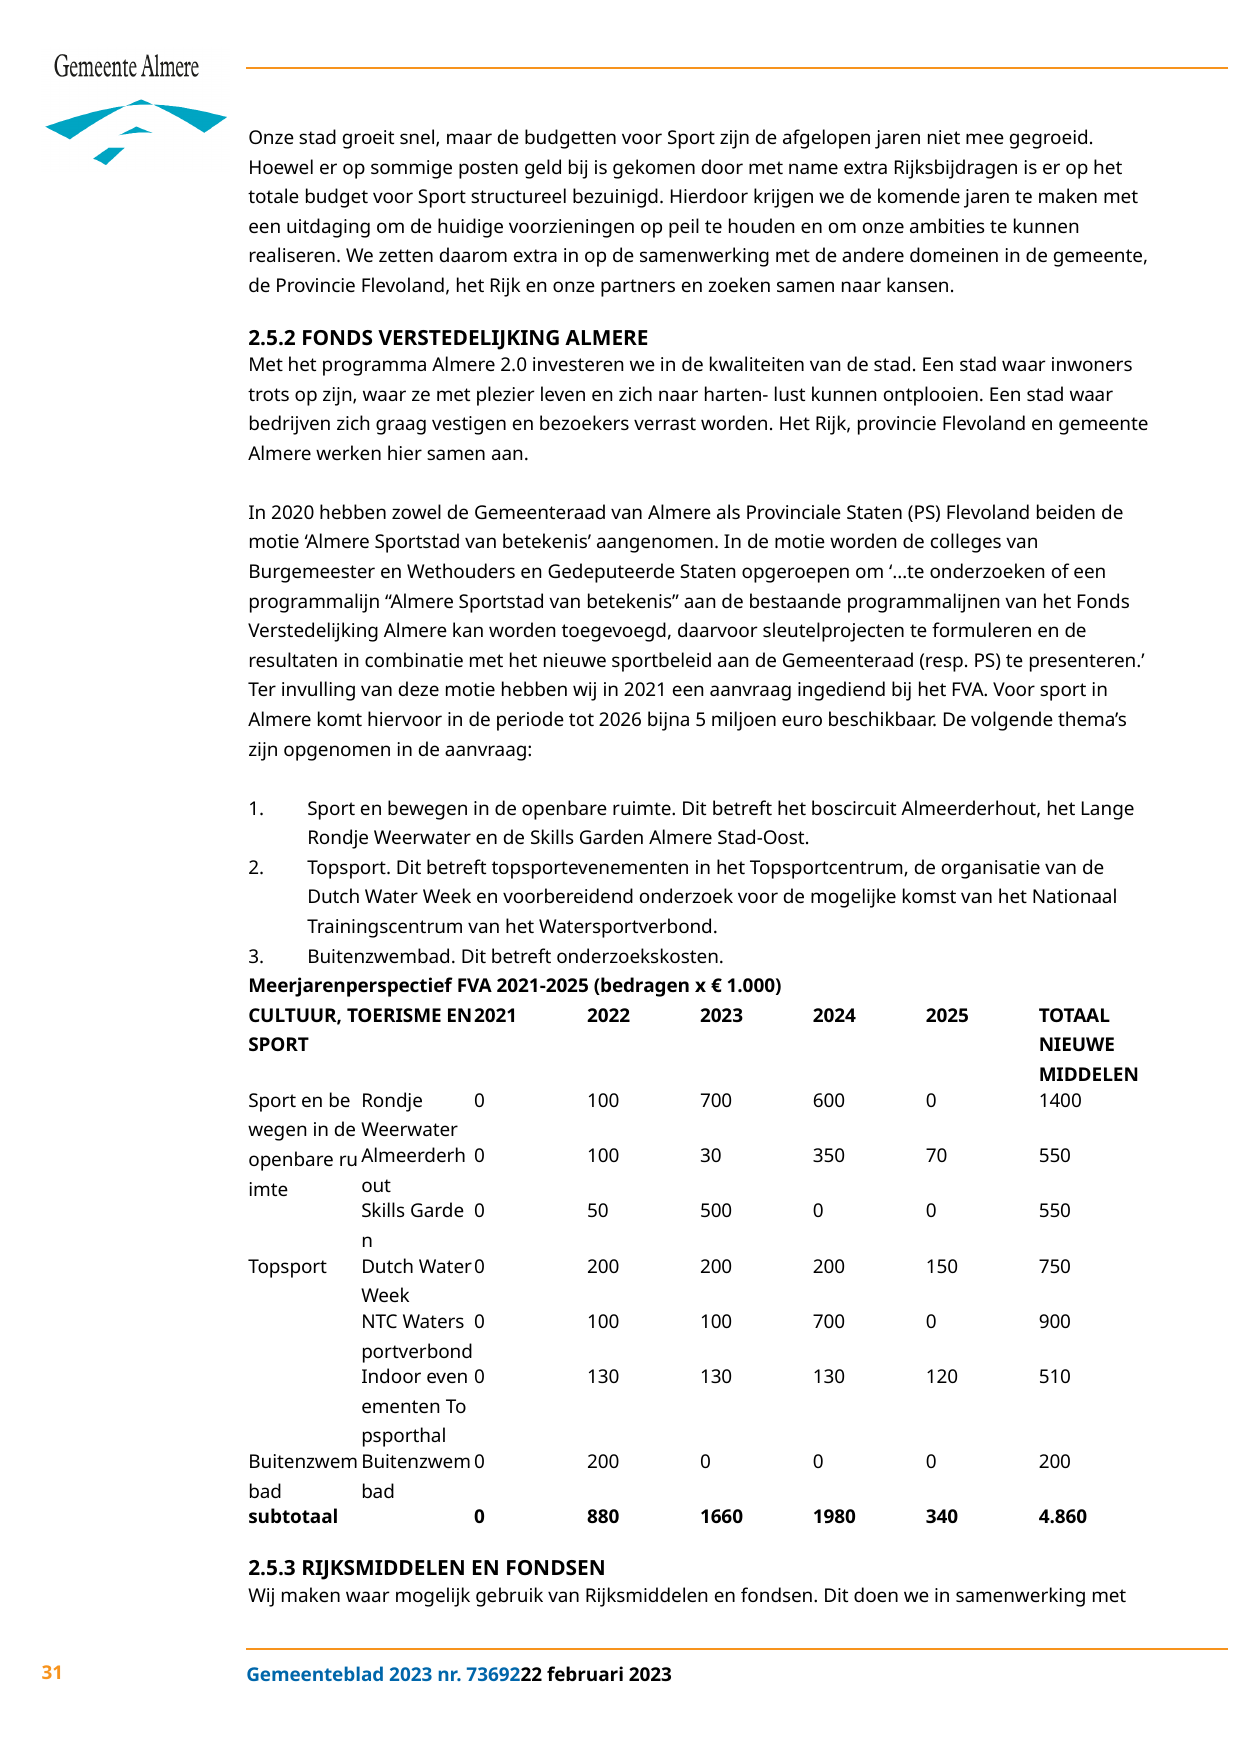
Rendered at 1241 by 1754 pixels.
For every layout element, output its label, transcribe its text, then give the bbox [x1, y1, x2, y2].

table_cell 100 [587, 1087, 700, 1142]
table_cell 50 [587, 1198, 700, 1253]
table_header 2024 [813, 1002, 926, 1087]
table_cell 750 [1039, 1253, 1152, 1308]
list Topsport. Dit betreft topsportevenementen in het Topsportcentrum, de organisatie van de Dutch Water Week en voorbereidend onderzoek voor de mogelijke komst van het Nationaal Trainingscentrum van het Watersportverbond. [248, 854, 1152, 939]
table_cell 0 [926, 1449, 1038, 1504]
table_cell 1400 [1039, 1087, 1152, 1142]
table_cell 0 [474, 1449, 587, 1504]
table_cell 350 [813, 1142, 926, 1198]
table_cell 4.860 [1039, 1504, 1152, 1529]
table_cell 130 [813, 1364, 926, 1448]
table_cell 1660 [700, 1504, 813, 1529]
table_cell 0 [926, 1308, 1038, 1363]
table_cell 900 [1039, 1308, 1152, 1363]
table_cell 510 [1039, 1364, 1152, 1448]
list Sport en bewegen in de openbare ruimte. Dit betreft het boscircuit Almeerderhout, het Lange Rondje Weerwater en de Skills Garden Almere Stad-Oost. [248, 795, 1152, 850]
table_header 2023 [700, 1002, 813, 1087]
table_cell 0 [813, 1449, 926, 1504]
table_header TOTAAL NIEUWE MIDDELEN [1039, 1002, 1152, 1087]
table_cell 30 [700, 1142, 813, 1198]
text Wij maken waar mogelijk gebruik van Rijksmiddelen en fondsen. Dit doen we in samenwerking met [248, 1582, 1152, 1608]
table_cell 0 [474, 1198, 587, 1253]
table_cell 0 [700, 1449, 813, 1504]
table_cell Rondje Weerwater [361, 1087, 474, 1142]
table_cell [361, 1504, 474, 1529]
list Buitenzwembad. Dit betreft onderzoekskosten. [248, 943, 1152, 968]
table_header 2022 [587, 1002, 700, 1087]
table_cell 0 [813, 1198, 926, 1253]
table_cell 130 [587, 1364, 700, 1448]
table_cell Skills Garden [361, 1198, 474, 1253]
text 2.5.2 FONDS VERSTEDELIJKING ALMERE [248, 323, 1152, 351]
table_cell 130 [700, 1364, 813, 1448]
table_cell Topsport [248, 1253, 361, 1448]
text Meerjarenperspectief FVA 2021-2025 (bedragen x € 1.000) [248, 972, 1152, 998]
table_cell Almeerderhout [361, 1142, 474, 1198]
table_cell 600 [813, 1087, 926, 1142]
table_cell 200 [587, 1449, 700, 1504]
table_cell 100 [587, 1308, 700, 1363]
table_cell 500 [700, 1198, 813, 1253]
table_cell subtotaal [248, 1504, 361, 1529]
table_cell 70 [926, 1142, 1038, 1198]
table_cell 200 [700, 1253, 813, 1308]
table_cell 120 [926, 1364, 1038, 1448]
text Met het programma Almere 2.0 investeren we in de kwaliteiten van de stad. Een stad waar inwoners trots op zijn, waar ze met plezier leven en zich naar harten- lust kunnen ontplooien. Een stad waar bedrijven zich graag vestigen en bezoekers verrast worden. Het Rijk, provincie Flevoland en gemeente Almere werken hier samen aan. [248, 351, 1152, 466]
table_header 2025 [926, 1002, 1038, 1087]
table_cell 0 [474, 1308, 587, 1363]
table_cell Indoor evenementen Topsporthal [361, 1364, 474, 1448]
table_cell 0 [474, 1364, 587, 1448]
text Onze stad groeit snel, maar de budgetten voor Sport zijn de afgelopen jaren niet mee gegroeid. Hoewel er op sommige posten geld bij is gekomen door met name extra Rijksbijdragen is er op het totale budget voor Sport structureel bezuinigd. Hierdoor krijgen we de komende jaren te maken met een uitdaging om de huidige voorzieningen op peil te houden en om onze ambities te kunnen realiseren. We zetten daarom extra in op de samenwerking met de andere domeinen in de gemeente, de Provincie Flevoland, het Rijk en onze partners en zoeken samen naar kansen. [248, 124, 1152, 298]
table_cell 0 [474, 1253, 587, 1308]
table_cell 1980 [813, 1504, 926, 1529]
table_cell Buitenzwembad [248, 1449, 361, 1504]
table_cell 0 [474, 1142, 587, 1198]
table_cell 550 [1039, 1198, 1152, 1253]
table_cell Dutch WaterWeek [361, 1253, 474, 1308]
table_header CULTUUR, TOERISME EN SPORT [248, 1002, 474, 1087]
table_cell 100 [587, 1142, 700, 1198]
table_cell 550 [1039, 1142, 1152, 1198]
table_cell 150 [926, 1253, 1038, 1308]
text 2.5.3 RIJKSMIDDELEN EN FONDSEN [248, 1553, 1152, 1582]
table_cell Buitenzwembad [361, 1449, 474, 1504]
table_cell 200 [1039, 1449, 1152, 1504]
table_cell 200 [587, 1253, 700, 1308]
table_cell 0 [926, 1198, 1038, 1253]
table_cell 0 [926, 1087, 1038, 1142]
table_cell Sport en bewegen in de openbare ruimte [248, 1087, 361, 1253]
table_header 2021 [474, 1002, 587, 1087]
table_cell 100 [700, 1308, 813, 1363]
table_cell 200 [813, 1253, 926, 1308]
table_cell NTC Watersportverbond [361, 1308, 474, 1363]
table_cell 880 [587, 1504, 700, 1529]
table_cell 340 [926, 1504, 1038, 1529]
table_cell 700 [813, 1308, 926, 1363]
picture [41, 47, 231, 172]
table_cell 700 [700, 1087, 813, 1142]
text In 2020 hebben zowel de Gemeenteraad van Almere als Provinciale Staten (PS) Flevoland beiden de motie ‘Almere Sportstad van betekenis’ aangenomen. In de motie worden de colleges van Burgemeester en Wethouders en Gedeputeerde Staten opgeroepen om ‘…te onderzoeken of een programmalijn “Almere Sportstad van betekenis” aan de bestaande programmalijnen van het Fonds Verstedelijking Almere kan worden toegevoegd, daarvoor sleutelprojecten te formuleren en de resultaten in combinatie met het nieuwe sportbeleid aan de Gemeenteraad (resp. PS) te presenteren.’ Ter invulling van deze motie hebben wij in 2021 een aanvraag ingediend bij het FVA. Voor sport in Almere komt hiervoor in de periode tot 2026 bijna 5 miljoen euro beschikbaar. De volgende thema’s zijn opgenomen in de aanvraag: [248, 499, 1152, 761]
table_cell 0 [474, 1087, 587, 1142]
table_cell 0 [474, 1504, 587, 1529]
